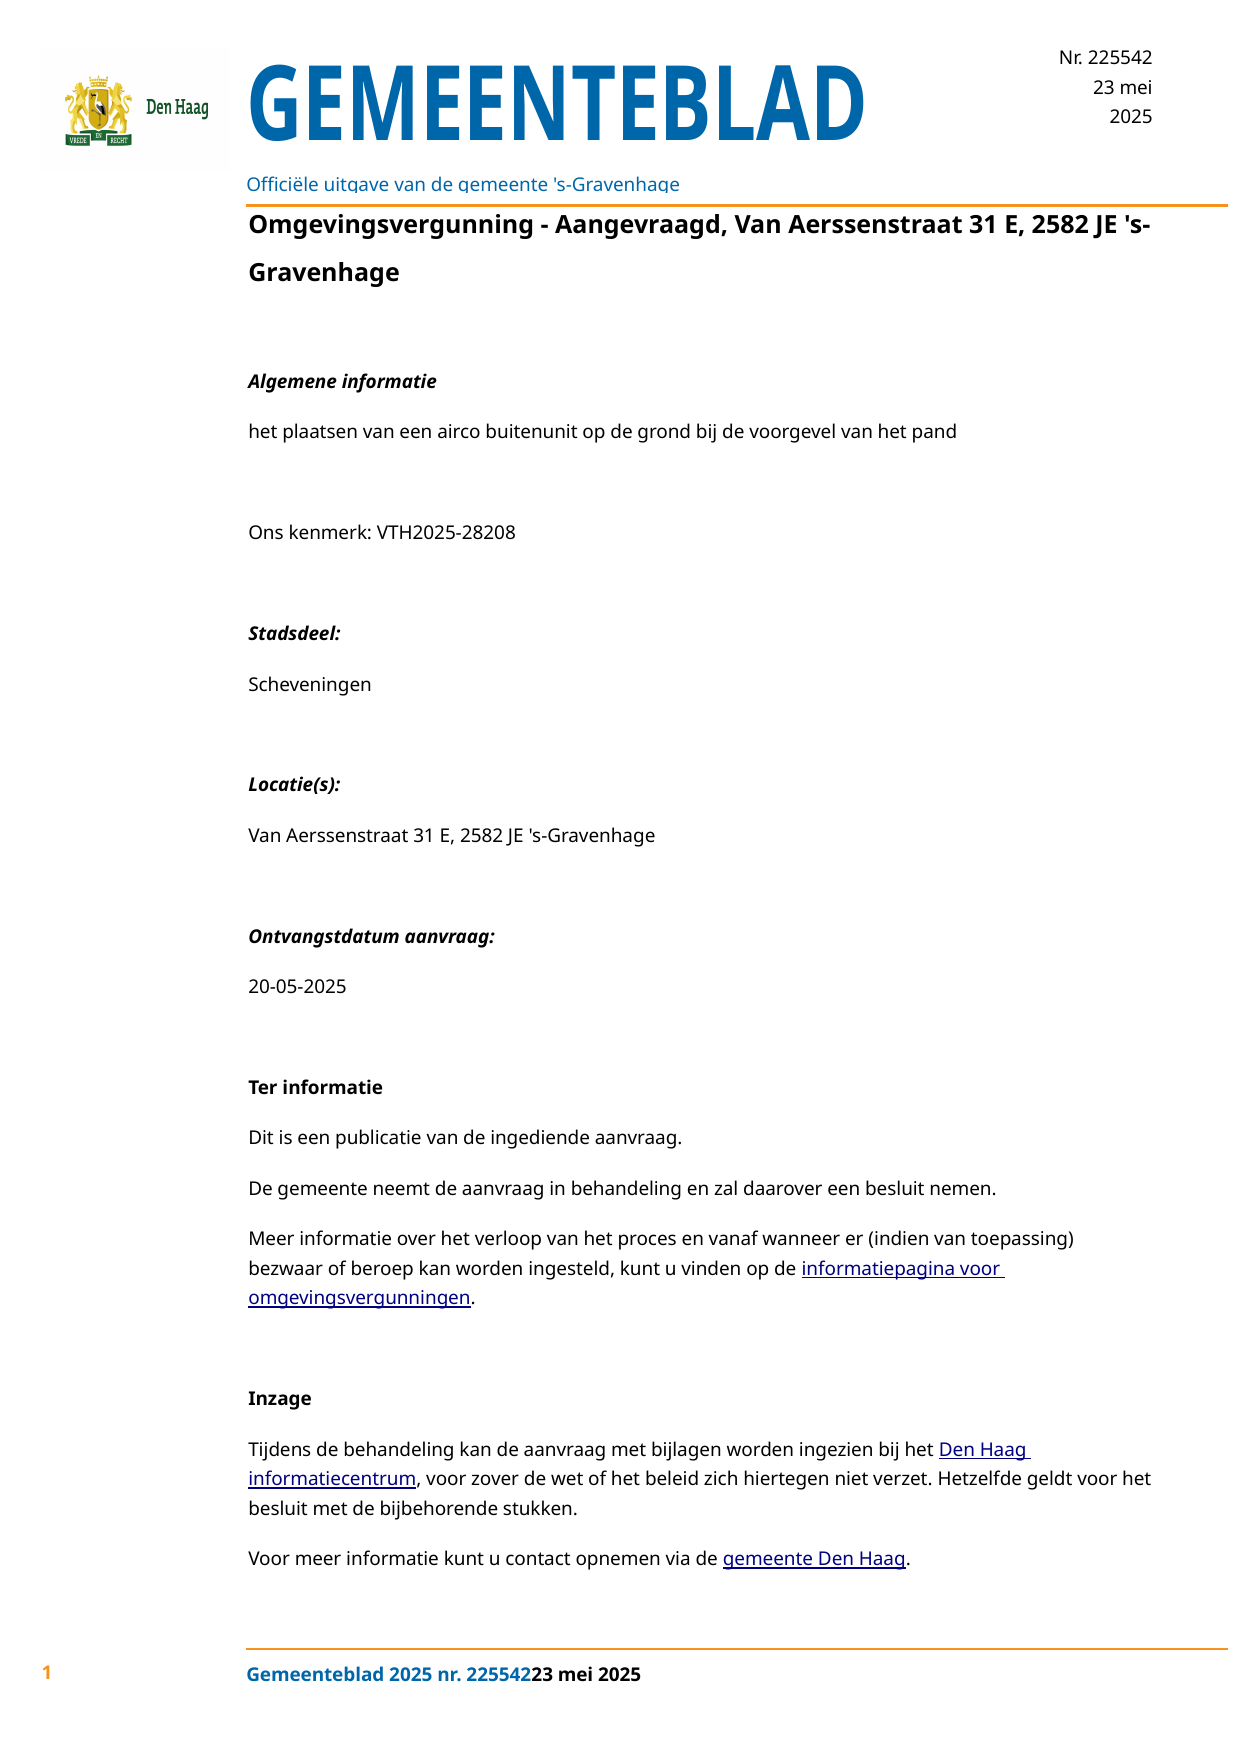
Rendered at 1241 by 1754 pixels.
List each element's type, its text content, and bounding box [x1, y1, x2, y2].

text De gemeente neemt de aanvraag in behandeling en zal daarover een besluit nemen. [248, 1175, 1152, 1201]
text het plaatsen van een airco buitenunit op de grond bij de voorgevel van het pand [248, 419, 1152, 444]
picture [41, 47, 231, 172]
text Stadsdeel: [248, 620, 1152, 646]
text Dit is een publicatie van de ingediende aanvraag. [248, 1124, 1152, 1150]
text 20-05-2025 [248, 973, 1152, 999]
text Ontvangstdatum aanvraag: [248, 923, 1152, 949]
text Locatie(s): [248, 772, 1152, 797]
text Ons kenmerk: VTH2025-28208 [248, 519, 1152, 545]
text Meer informatie over het verloop van het proces en vanaf wanneer er (indien van toepassing) bezwaar of beroep kan worden ingesteld, kunt u vinden op de informatiepagina voor omgevingsvergunningen. [248, 1225, 1152, 1310]
text Tijdens de behandeling kan de aanvraag met bijlagen worden ingezien bij het Den Haag informatiecentrum, voor zover de wet of het beleid zich hiertegen niet verzet. Hetzelfde geldt voor het besluit met de bijbehorende stukken. [248, 1436, 1152, 1521]
text Ter informatie [248, 1074, 1152, 1100]
text Omgevingsvergunning - Aangevraagd, Van Aerssenstraat 31 E, 2582 JE 's-Gravenhage [248, 207, 1152, 288]
text Inzage [248, 1385, 1152, 1411]
text Voor meer informatie kunt u contact opnemen via de gemeente Den Haag. [248, 1545, 1152, 1571]
text Van Aerssenstraat 31 E, 2582 JE 's-Gravenhage [248, 822, 1152, 848]
text Scheveningen [248, 671, 1152, 697]
text Algemene informatie [248, 368, 1152, 394]
